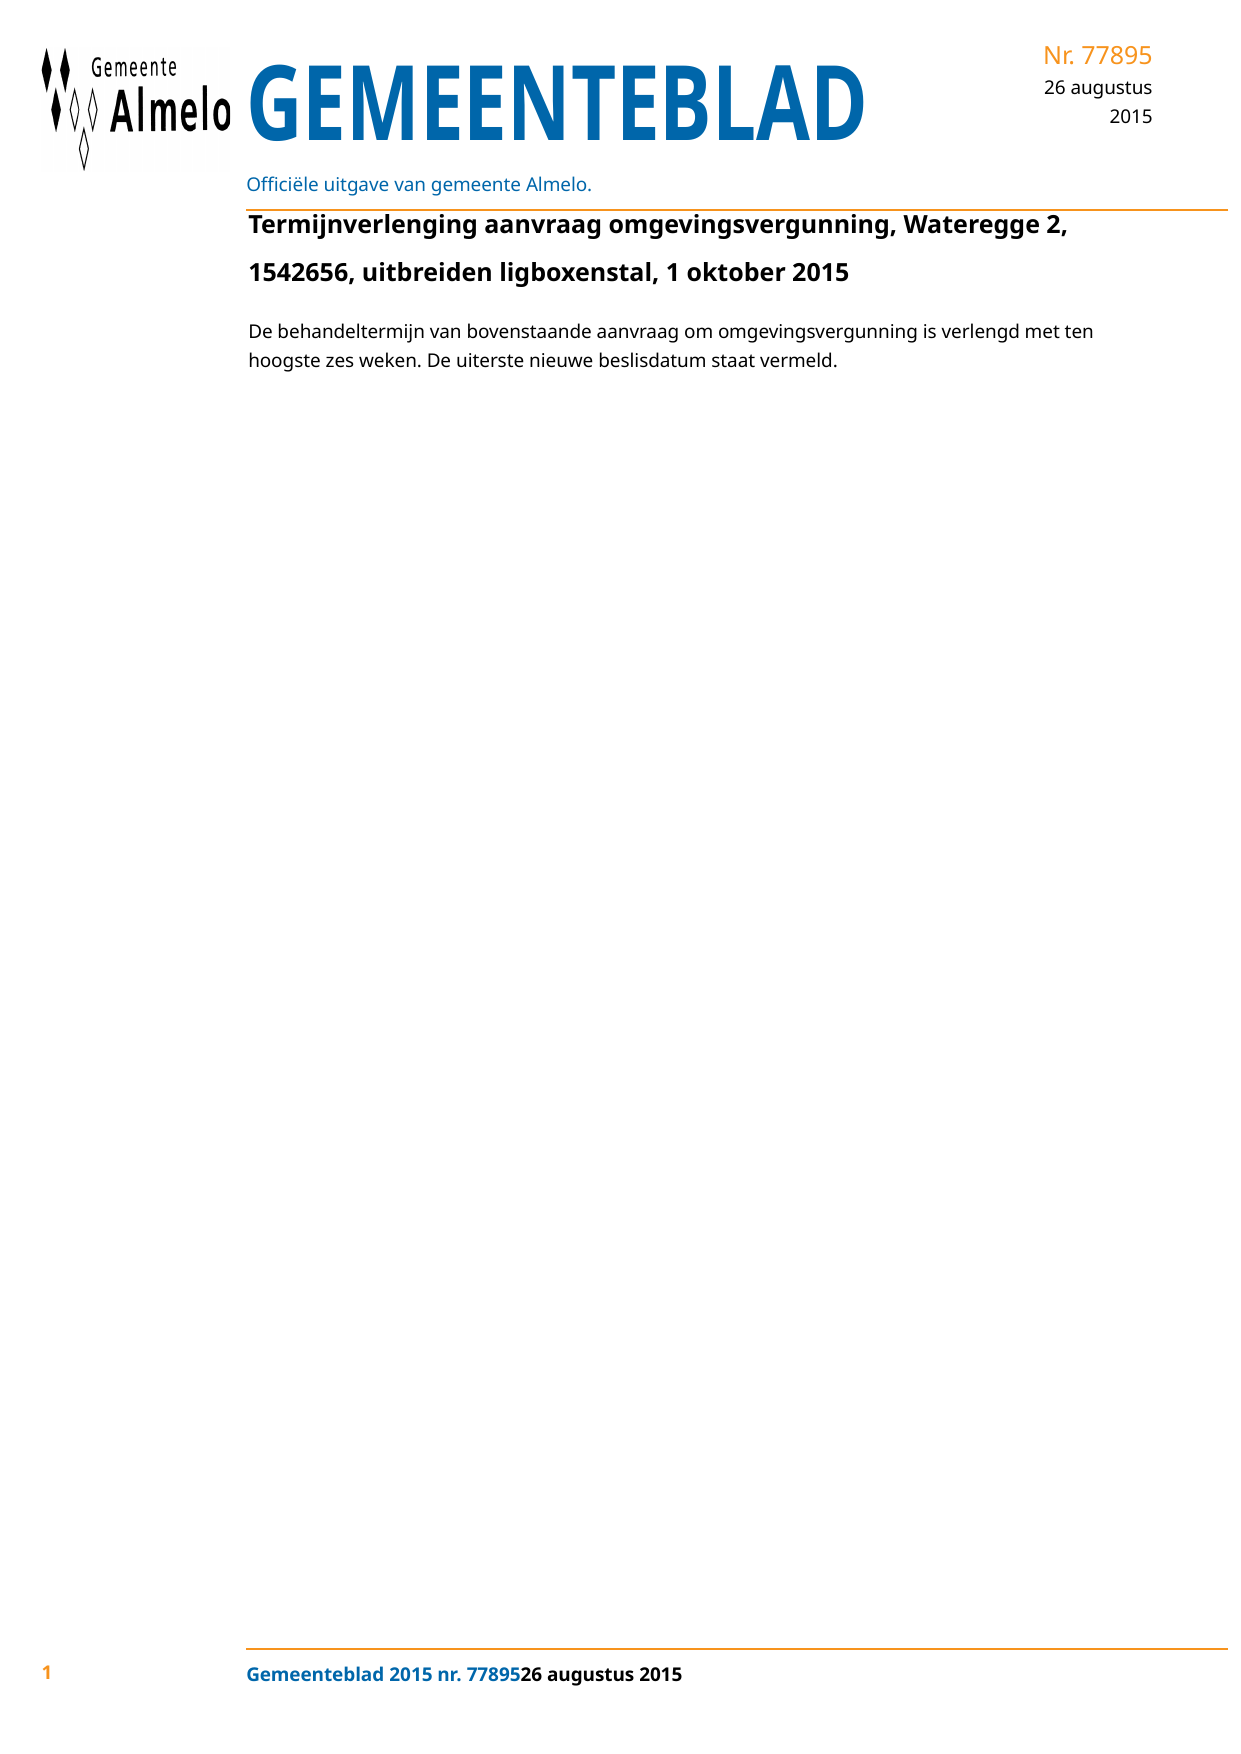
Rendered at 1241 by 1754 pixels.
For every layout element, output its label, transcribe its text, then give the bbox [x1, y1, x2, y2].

text De behandeltermijn van bovenstaande aanvraag om omgevingsvergunning is verlengd met ten hoogste zes weken. De uiterste nieuwe beslisdatum staat vermeld. [248, 318, 1152, 373]
text Termijnverlenging aanvraag omgevingsvergunning, Wateregge 2, 1542656, uitbreiden ligboxenstal, 1 oktober 2015 [248, 211, 1152, 288]
picture [41, 47, 231, 172]
